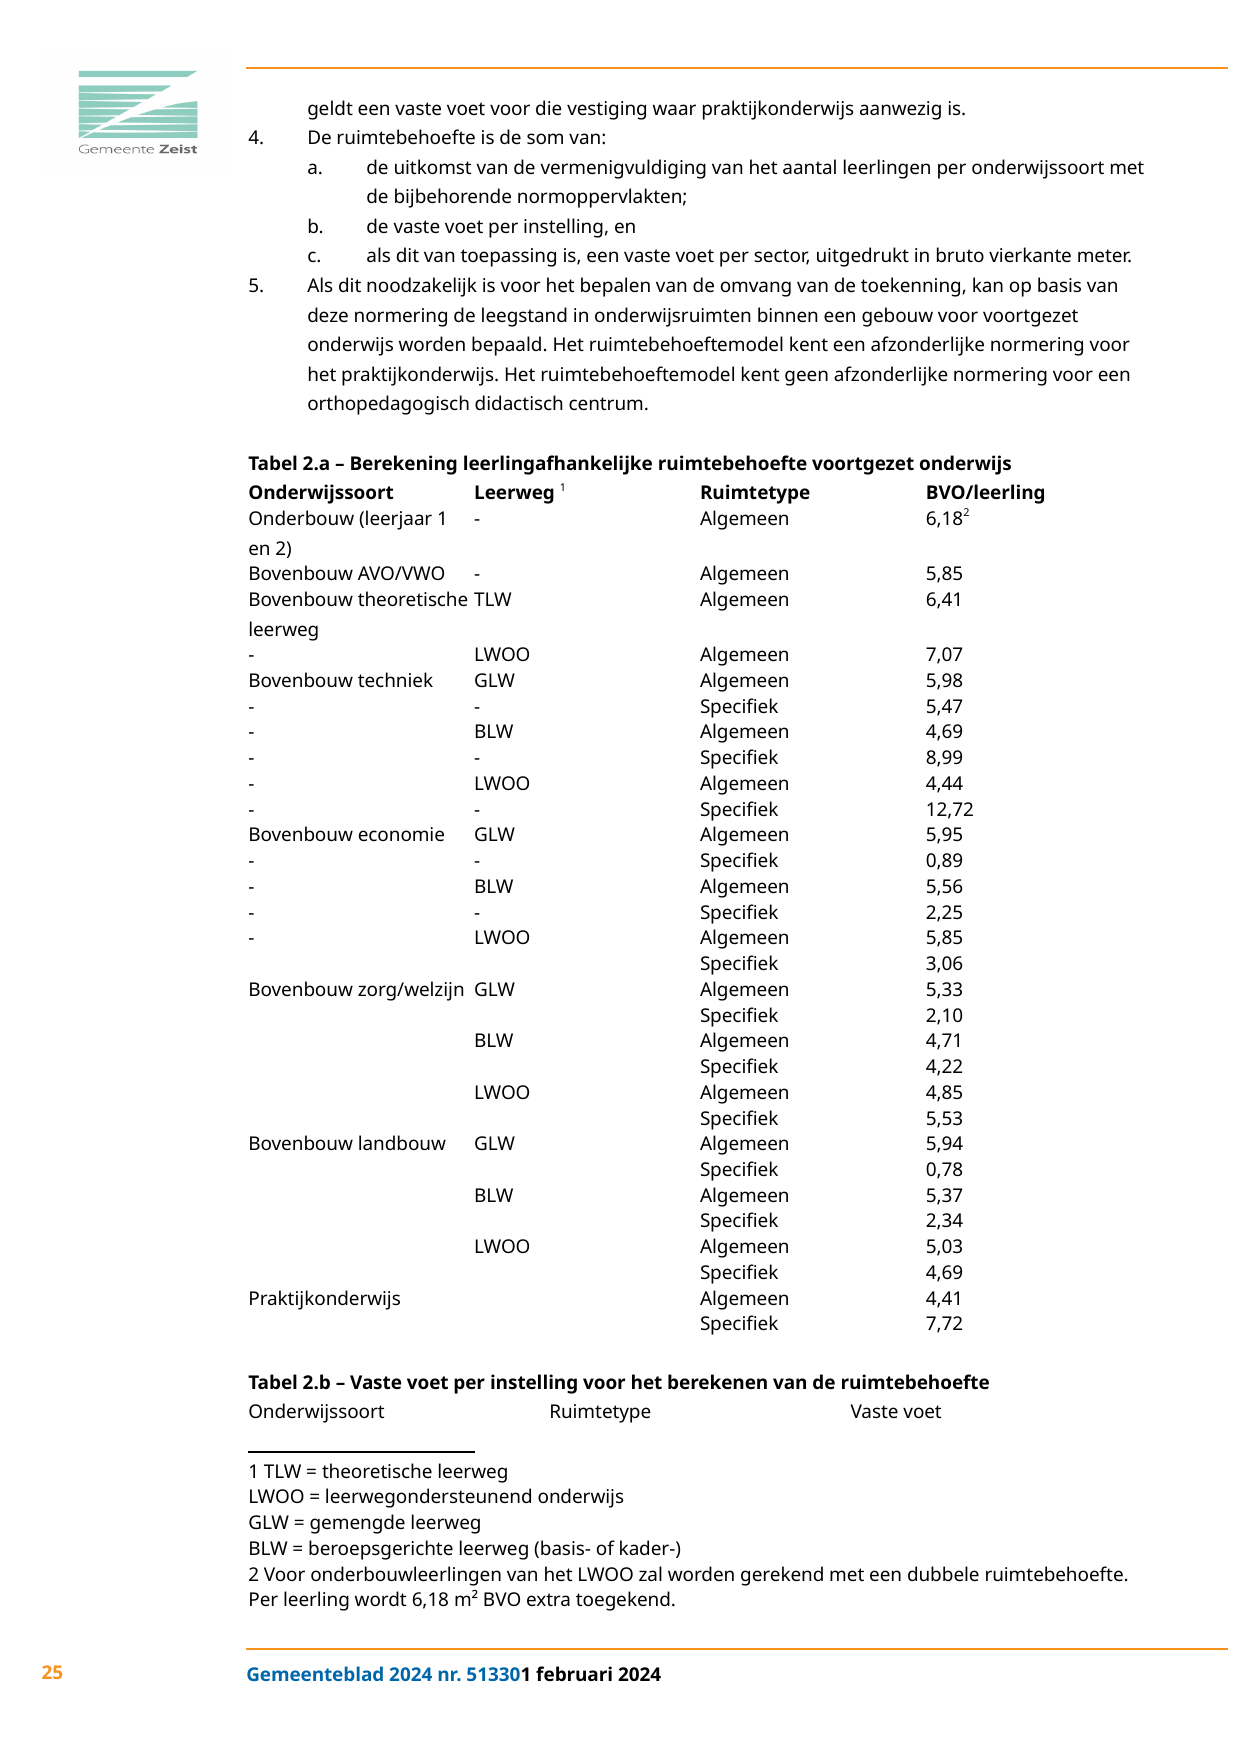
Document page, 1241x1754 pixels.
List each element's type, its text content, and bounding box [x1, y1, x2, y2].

table_cell 4,69 [926, 1259, 1152, 1285]
table_cell [474, 1156, 700, 1182]
table_cell - [248, 796, 474, 822]
table_cell [474, 1311, 700, 1336]
table_cell 6,41 [926, 586, 1152, 642]
table_cell LWOO [474, 925, 700, 950]
table_cell Algemeen [700, 505, 926, 561]
table_cell [248, 1233, 474, 1259]
table_cell Bovenbouw techniek [248, 667, 474, 693]
table_cell [248, 1208, 474, 1233]
table_cell Bovenbouw zorg/welzijn [248, 976, 474, 1002]
table_cell Algemeen [700, 1079, 926, 1105]
table_cell Specifiek [700, 848, 926, 873]
table_cell Algemeen [700, 667, 926, 693]
table_cell 4,22 [926, 1053, 1152, 1079]
table_cell - [474, 899, 700, 924]
table_cell - [474, 745, 700, 770]
table_cell 12,72 [926, 796, 1152, 822]
table_cell - [248, 719, 474, 744]
table_cell [474, 950, 700, 976]
table_cell 4,41 [926, 1285, 1152, 1311]
table_header Leerweg [474, 480, 700, 505]
table_cell Bovenbouw AVO/VWO [248, 561, 474, 586]
table_cell - [474, 561, 700, 586]
table_cell 4,85 [926, 1079, 1152, 1105]
table_cell 5,56 [926, 873, 1152, 899]
list de uitkomst van de vermenigvuldiging van het aantal leerlingen per onderwijssoort met de bijbehorende normoppervlakten; [307, 154, 1152, 209]
table_cell 5,94 [926, 1130, 1152, 1156]
table_cell [248, 1079, 474, 1105]
table_cell [248, 1028, 474, 1053]
table_cell BLW [474, 1028, 700, 1053]
table_cell [474, 1105, 700, 1130]
table_cell 5,85 [926, 561, 1152, 586]
table_cell - [474, 693, 700, 719]
list De ruimtebehoefte is de som van: [248, 124, 1152, 150]
table_header BVO/leerling [926, 480, 1152, 505]
table_cell [474, 1053, 700, 1079]
table_cell [248, 1053, 474, 1079]
table_cell 5,53 [926, 1105, 1152, 1130]
table_cell Algemeen [700, 770, 926, 796]
table_cell - [248, 770, 474, 796]
table_cell [248, 1156, 474, 1182]
table_cell [248, 1002, 474, 1027]
table_cell Specifiek [700, 745, 926, 770]
table_cell [474, 1285, 700, 1311]
table_cell 4,69 [926, 719, 1152, 744]
table_cell GLW [474, 1130, 700, 1156]
table_header Vaste voet [850, 1399, 1152, 1424]
table_cell - [248, 693, 474, 719]
table_cell - [474, 505, 700, 561]
table_cell Algemeen [700, 561, 926, 586]
table_cell 2,25 [926, 899, 1152, 924]
table_cell Algemeen [700, 642, 926, 667]
table_cell Algemeen [700, 822, 926, 847]
table_cell [248, 1182, 474, 1208]
table_cell BLW [474, 1182, 700, 1208]
table_cell 5,03 [926, 1233, 1152, 1259]
table_cell [248, 1259, 474, 1285]
table_cell Specifiek [700, 1002, 926, 1027]
table_cell 2,10 [926, 1002, 1152, 1027]
text Tabel 2.a – Berekening leerlingafhankelijke ruimtebehoefte voortgezet onderwijs [248, 450, 1152, 476]
table_cell 3,06 [926, 950, 1152, 976]
table_cell 5,95 [926, 822, 1152, 847]
table_cell Specifiek [700, 796, 926, 822]
table_cell Algemeen [700, 873, 926, 899]
picture [41, 47, 231, 172]
table_cell 5,33 [926, 976, 1152, 1002]
table_cell 4,44 [926, 770, 1152, 796]
table_cell 4,71 [926, 1028, 1152, 1053]
table_cell 0,78 [926, 1156, 1152, 1182]
table_cell GLW [474, 822, 700, 847]
table_cell Specifiek [700, 1105, 926, 1130]
table_cell [248, 1105, 474, 1130]
table_cell LWOO [474, 642, 700, 667]
table_cell 5,85 [926, 925, 1152, 950]
table_cell Algemeen [700, 1028, 926, 1053]
table_cell Specifiek [700, 1156, 926, 1182]
table_cell [248, 1311, 474, 1336]
table_cell [474, 1259, 700, 1285]
table_cell Algemeen [700, 976, 926, 1002]
table_cell Specifiek [700, 1208, 926, 1233]
table_cell Algemeen [700, 1130, 926, 1156]
table_cell GLW [474, 667, 700, 693]
table_cell BLW [474, 873, 700, 899]
list geldt een vaste voet voor die vestiging waar praktijkonderwijs aanwezig is. [248, 95, 1152, 121]
list als dit van toepassing is, een vaste voet per sector, uitgedrukt in bruto vierkante meter. [307, 243, 1152, 268]
table_cell - [248, 745, 474, 770]
table_cell - [474, 796, 700, 822]
table_cell Specifiek [700, 1053, 926, 1079]
table_cell LWOO [474, 1079, 700, 1105]
table_cell 2,34 [926, 1208, 1152, 1233]
table_cell TLW [474, 586, 700, 642]
table_header Ruimtetype [549, 1399, 850, 1424]
table_cell [474, 1208, 700, 1233]
table_cell [248, 950, 474, 976]
table_cell Algemeen [700, 1233, 926, 1259]
table_cell - [474, 848, 700, 873]
table_cell 7,07 [926, 642, 1152, 667]
table_header Ruimtetype [700, 480, 926, 505]
table_cell Algemeen [700, 925, 926, 950]
table_cell 7,72 [926, 1311, 1152, 1336]
table_cell Algemeen [700, 719, 926, 744]
table_cell Bovenbouw economie [248, 822, 474, 847]
table_cell - [248, 925, 474, 950]
table_cell [474, 1002, 700, 1027]
table_cell GLW [474, 976, 700, 1002]
table_cell - [248, 848, 474, 873]
list Als dit noodzakelijk is voor het bepalen van de omvang van de toekenning, kan op basis van deze normering de leegstand in onderwijsruimten binnen een gebouw voor voortgezet onderwijs worden bepaald. Het ruimtebehoeftemodel kent een afzonderlijke normering voor het praktijkonderwijs. Het ruimtebehoeftemodel kent geen afzonderlijke normering voor een orthopedagogisch didactisch centrum. [248, 272, 1152, 416]
table_cell BLW [474, 719, 700, 744]
table_cell Specifiek [700, 899, 926, 924]
table_cell Bovenbouw theoretische leerweg [248, 586, 474, 642]
text Tabel 2.b – Vaste voet per instelling voor het berekenen van de ruimtebehoefte [248, 1369, 1152, 1395]
table_cell 5,47 [926, 693, 1152, 719]
table_cell Algemeen [700, 1285, 926, 1311]
table_cell Onderbouw (leerjaar 1 en 2) [248, 505, 474, 561]
table_cell Bovenbouw landbouw [248, 1130, 474, 1156]
list de vaste voet per instelling, en [307, 213, 1152, 239]
table_cell Algemeen [700, 1182, 926, 1208]
table_cell Specifiek [700, 950, 926, 976]
table_cell 0,89 [926, 848, 1152, 873]
table_cell 6,18 [926, 505, 1152, 561]
table_cell - [248, 899, 474, 924]
table_header Onderwijssoort [248, 1399, 549, 1424]
table_cell Specifiek [700, 1259, 926, 1285]
table_cell Specifiek [700, 1311, 926, 1336]
table_cell LWOO [474, 1233, 700, 1259]
table_cell LWOO [474, 770, 700, 796]
table_cell 5,37 [926, 1182, 1152, 1208]
table_header Onderwijssoort [248, 480, 474, 505]
table_cell 8,99 [926, 745, 1152, 770]
table_cell 5,98 [926, 667, 1152, 693]
table_cell Algemeen [700, 586, 926, 642]
table_cell Praktijkonderwijs [248, 1285, 474, 1311]
table_cell - [248, 642, 474, 667]
table_cell - [248, 873, 474, 899]
table_cell Specifiek [700, 693, 926, 719]
